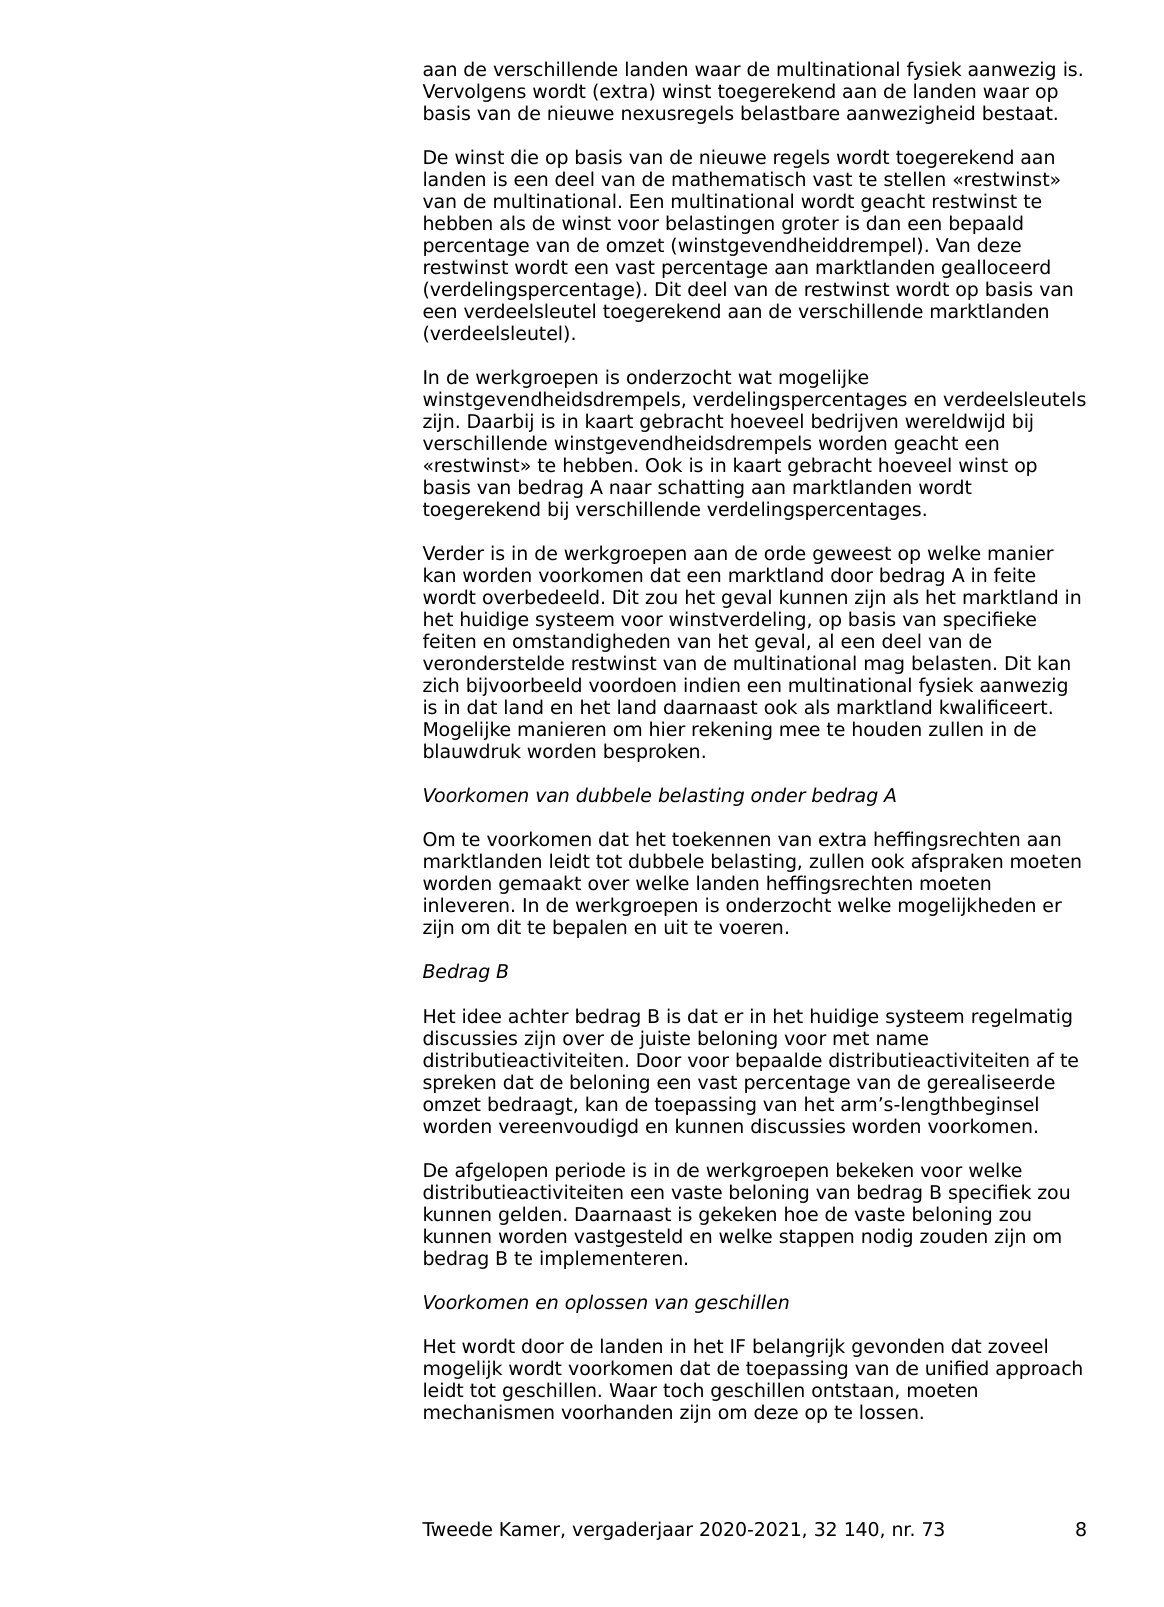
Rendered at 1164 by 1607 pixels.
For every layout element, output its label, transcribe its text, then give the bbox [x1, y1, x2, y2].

text De afgelopen periode is in de werkgroepen bekeken voor welke distributieactiviteiten een vaste beloning van bedrag B specifiek zou kunnen gelden. Daarnaast is gekeken hoe de vaste beloning zou kunnen worden vastgesteld en welke stappen nodig zouden zijn om bedrag B te implementeren. [422, 1160, 1087, 1269]
subtitle Voorkomen en oplossen van geschillen [422, 1292, 1087, 1314]
text De winst die op basis van de nieuwe regels wordt toegerekend aan landen is een deel van de mathematisch vast te stellen «restwinst» van de multinational. Een multinational wordt geacht restwinst te hebben als de winst voor belastingen groter is dan een bepaald percentage van de omzet (winstgevendheiddrempel). Van deze restwinst wordt een vast percentage aan marktlanden gealloceerd (verdelingspercentage). Dit deel van de restwinst wordt op basis van een verdeelsleutel toegerekend aan de verschillende marktlanden (verdeelsleutel). [422, 147, 1087, 345]
subtitle Voorkomen van dubbele belasting onder bedrag A [422, 785, 1087, 807]
text aan de verschillende landen waar de multinational fysiek aanwezig is. Vervolgens wordt (extra) winst toegerekend aan de landen waar op basis van de nieuwe nexusregels belastbare aanwezigheid bestaat. [422, 59, 1087, 125]
subtitle Bedrag B [422, 961, 1087, 983]
text Het wordt door de landen in het IF belangrijk gevonden dat zoveel mogelijk wordt voorkomen dat de toepassing van de unified approach leidt tot geschillen. Waar toch geschillen ontstaan, moeten mechanismen voorhanden zijn om deze op te lossen. [422, 1336, 1087, 1424]
text Verder is in de werkgroepen aan de orde geweest op welke manier kan worden voorkomen dat een marktland door bedrag A in feite wordt overbedeeld. Dit zou het geval kunnen zijn als het marktland in het huidige systeem voor winstverdeling, op basis van specifieke feiten en omstandigheden van het geval, al een deel van de veronderstelde restwinst van de multinational mag belasten. Dit kan zich bijvoorbeeld voordoen indien een multinational fysiek aanwezig is in dat land en het land daarnaast ook als marktland kwalificeert. Mogelijke manieren om hier rekening mee te houden zullen in de blauwdruk worden besproken. [422, 543, 1087, 763]
text Om te voorkomen dat het toekennen van extra heffingsrechten aan marktlanden leidt tot dubbele belasting, zullen ook afspraken moeten worden gemaakt over welke landen heffingsrechten moeten inleveren. In de werkgroepen is onderzocht welke mogelijkheden er zijn om dit te bepalen en uit te voeren. [422, 829, 1087, 939]
text Het idee achter bedrag B is dat er in het huidige systeem regelmatig discussies zijn over de juiste beloning voor met name distributieactiviteiten. Door voor bepaalde distributieactiviteiten af te spreken dat de beloning een vast percentage van de gerealiseerde omzet bedraagt, kan de toepassing van het arm’s-lengthbeginsel worden vereenvoudigd en kunnen discussies worden voorkomen. [422, 1006, 1087, 1137]
text In de werkgroepen is onderzocht wat mogelijke winstgevendheidsdrempels, verdelingspercentages en verdeelsleutels zijn. Daarbij is in kaart gebracht hoeveel bedrijven wereldwijd bij verschillende winstgevendheidsdrempels worden geacht een «restwinst» te hebben. Ook is in kaart gebracht hoeveel winst op basis van bedrag A naar schatting aan marktlanden wordt toegerekend bij verschillende verdelingspercentages. [422, 367, 1087, 521]
